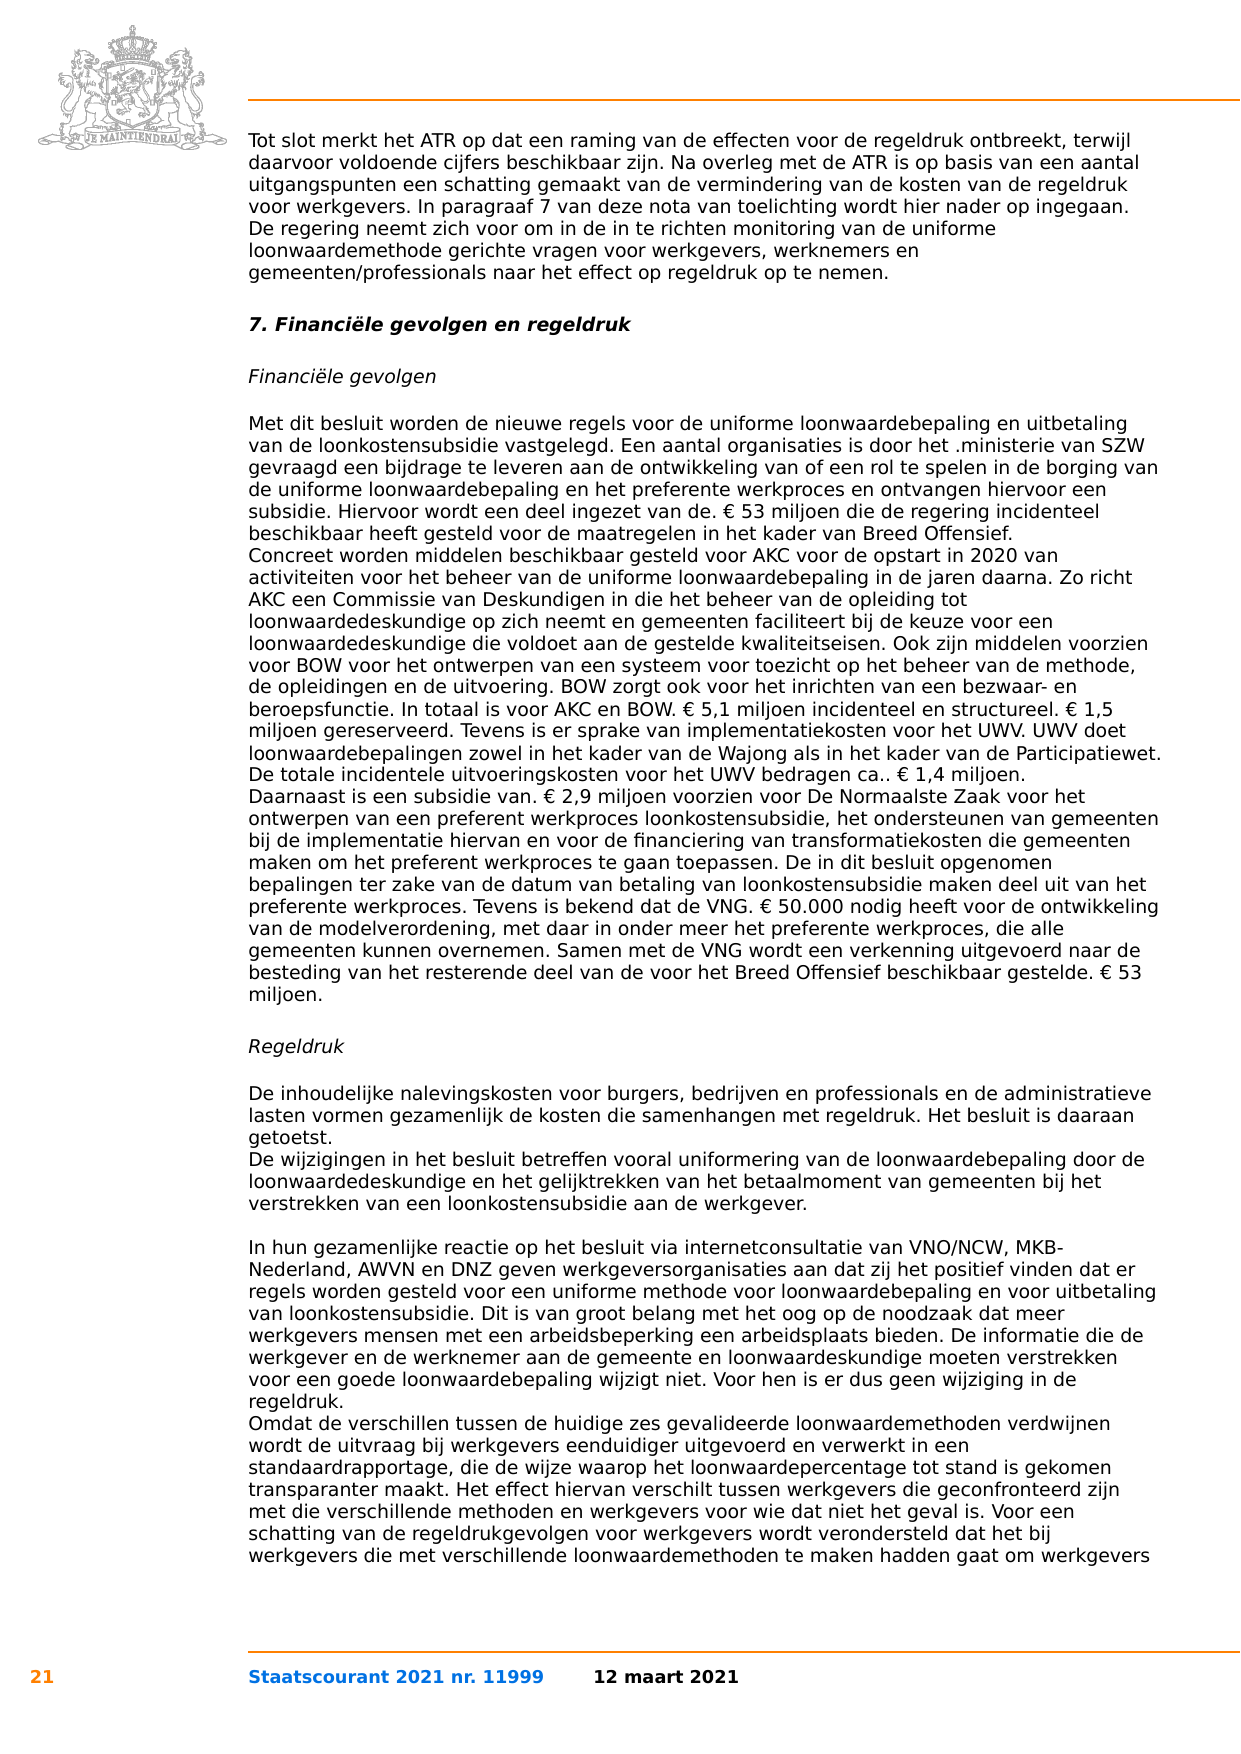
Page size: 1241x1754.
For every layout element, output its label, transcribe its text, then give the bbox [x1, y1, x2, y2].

text De inhoudelijke nalevingskosten voor burgers, bedrijven en professionals en de administratieve lasten vormen gezamenlijk de kosten die samenhangen met regeldruk. Het besluit is daaraan getoetst. [248, 1083, 1163, 1149]
subtitle 7. Financiële gevolgen en regeldruk [248, 314, 1163, 336]
picture [38, 25, 227, 150]
text Concreet worden middelen beschikbaar gesteld voor AKC voor de opstart in 2020 van activiteiten voor het beheer van de uniforme loonwaardebepaling in de jaren daarna. Zo richt AKC een Commissie van Deskundigen in die het beheer van de opleiding tot loonwaardedeskundige op zich neemt en gemeenten faciliteert bij de keuze voor een loonwaardedeskundige die voldoet aan de gestelde kwaliteitseisen. Ook zijn middelen voorzien voor BOW voor het ontwerpen van een systeem voor toezicht op het beheer van de methode, de opleidingen en de uitvoering. BOW zorgt ook voor het inrichten van een bezwaar- en beroepsfunctie. In totaal is voor AKC en BOW. € 5,1 miljoen incidenteel en structureel. € 1,5 miljoen gereserveerd. Tevens is er sprake van implementatiekosten voor het UWV. UWV doet loonwaardebepalingen zowel in het kader van de Wajong als in het kader van de Participatiewet. De totale incidentele uitvoeringskosten voor het UWV bedragen ca.. € 1,4 miljoen. [248, 544, 1163, 786]
subtitle Regeldruk [248, 1036, 1163, 1058]
subtitle Financiële gevolgen [248, 366, 1163, 388]
text De wijzigingen in het besluit betreffen vooral uniformering van de loonwaardebepaling door de loonwaardedeskundige en het gelijktrekken van het betaalmoment van gemeenten bij het verstrekken van een loonkostensubsidie aan de werkgever. [248, 1149, 1163, 1215]
text De regering neemt zich voor om in de in te richten monitoring van de uniforme loonwaardemethode gerichte vragen voor werkgevers, werknemers en gemeenten/professionals naar het effect op regeldruk op te nemen. [248, 218, 1163, 284]
text Omdat de verschillen tussen de huidige zes gevalideerde loonwaardemethoden verdwijnen wordt de uitvraag bij werkgevers eenduidiger uitgevoerd en verwerkt in een standaardrapportage, die de wijze waarop het loonwaardepercentage tot stand is gekomen transparanter maakt. Het effect hiervan verschilt tussen werkgevers die geconfronteerd zijn met die verschillende methoden en werkgevers voor wie dat niet het geval is. Voor een schatting van de regeldrukgevolgen voor werkgevers wordt verondersteld dat het bij werkgevers die met verschillende loonwaardemethoden te maken hadden gaat om werkgevers [248, 1413, 1163, 1567]
text In hun gezamenlijke reactie op het besluit via internetconsultatie van VNO/NCW, MKB-Nederland, AWVN en DNZ geven werkgeversorganisaties aan dat zij het positief vinden dat er regels worden gesteld voor een uniforme methode voor loonwaardebepaling en voor uitbetaling van loonkostensubsidie. Dit is van groot belang met het oog op de noodzaak dat meer werkgevers mensen met een arbeidsbeperking een arbeidsplaats bieden. De informatie die de werkgever en de werknemer aan de gemeente en loonwaardeskundige moeten verstrekken voor een goede loonwaardebepaling wijzigt niet. Voor hen is er dus geen wijziging in de regeldruk. [248, 1237, 1163, 1413]
text Met dit besluit worden de nieuwe regels voor de uniforme loonwaardebepaling en uitbetaling van de loonkostensubsidie vastgelegd. Een aantal organisaties is door het .ministerie van SZW gevraagd een bijdrage te leveren aan de ontwikkeling van of een rol te spelen in de borging van de uniforme loonwaardebepaling en het preferente werkproces en ontvangen hiervoor een subsidie. Hiervoor wordt een deel ingezet van de. € 53 miljoen die de regering incidenteel beschikbaar heeft gesteld voor de maatregelen in het kader van Breed Offensief. [248, 413, 1163, 544]
text Daarnaast is een subsidie van. € 2,9 miljoen voorzien voor De Normaalste Zaak voor het ontwerpen van een preferent werkproces loonkostensubsidie, het ondersteunen van gemeenten bij de implementatie hiervan en voor de financiering van transformatiekosten die gemeenten maken om het preferent werkproces te gaan toepassen. De in dit besluit opgenomen bepalingen ter zake van de datum van betaling van loonkostensubsidie maken deel uit van het preferente werkproces. Tevens is bekend dat de VNG. € 50.000 nodig heeft voor de ontwikkeling van de modelverordening, met daar in onder meer het preferente werkproces, die alle gemeenten kunnen overnemen. Samen met de VNG wordt een verkenning uitgevoerd naar de besteding van het resterende deel van de voor het Breed Offensief beschikbaar gestelde. € 53 miljoen. [248, 786, 1163, 1006]
text Tot slot merkt het ATR op dat een raming van de effecten voor de regeldruk ontbreekt, terwijl daarvoor voldoende cijfers beschikbaar zijn. Na overleg met de ATR is op basis van een aantal uitgangspunten een schatting gemaakt van de vermindering van de kosten van de regeldruk voor werkgevers. In paragraaf 7 van deze nota van toelichting wordt hier nader op ingegaan. [248, 130, 1163, 218]
